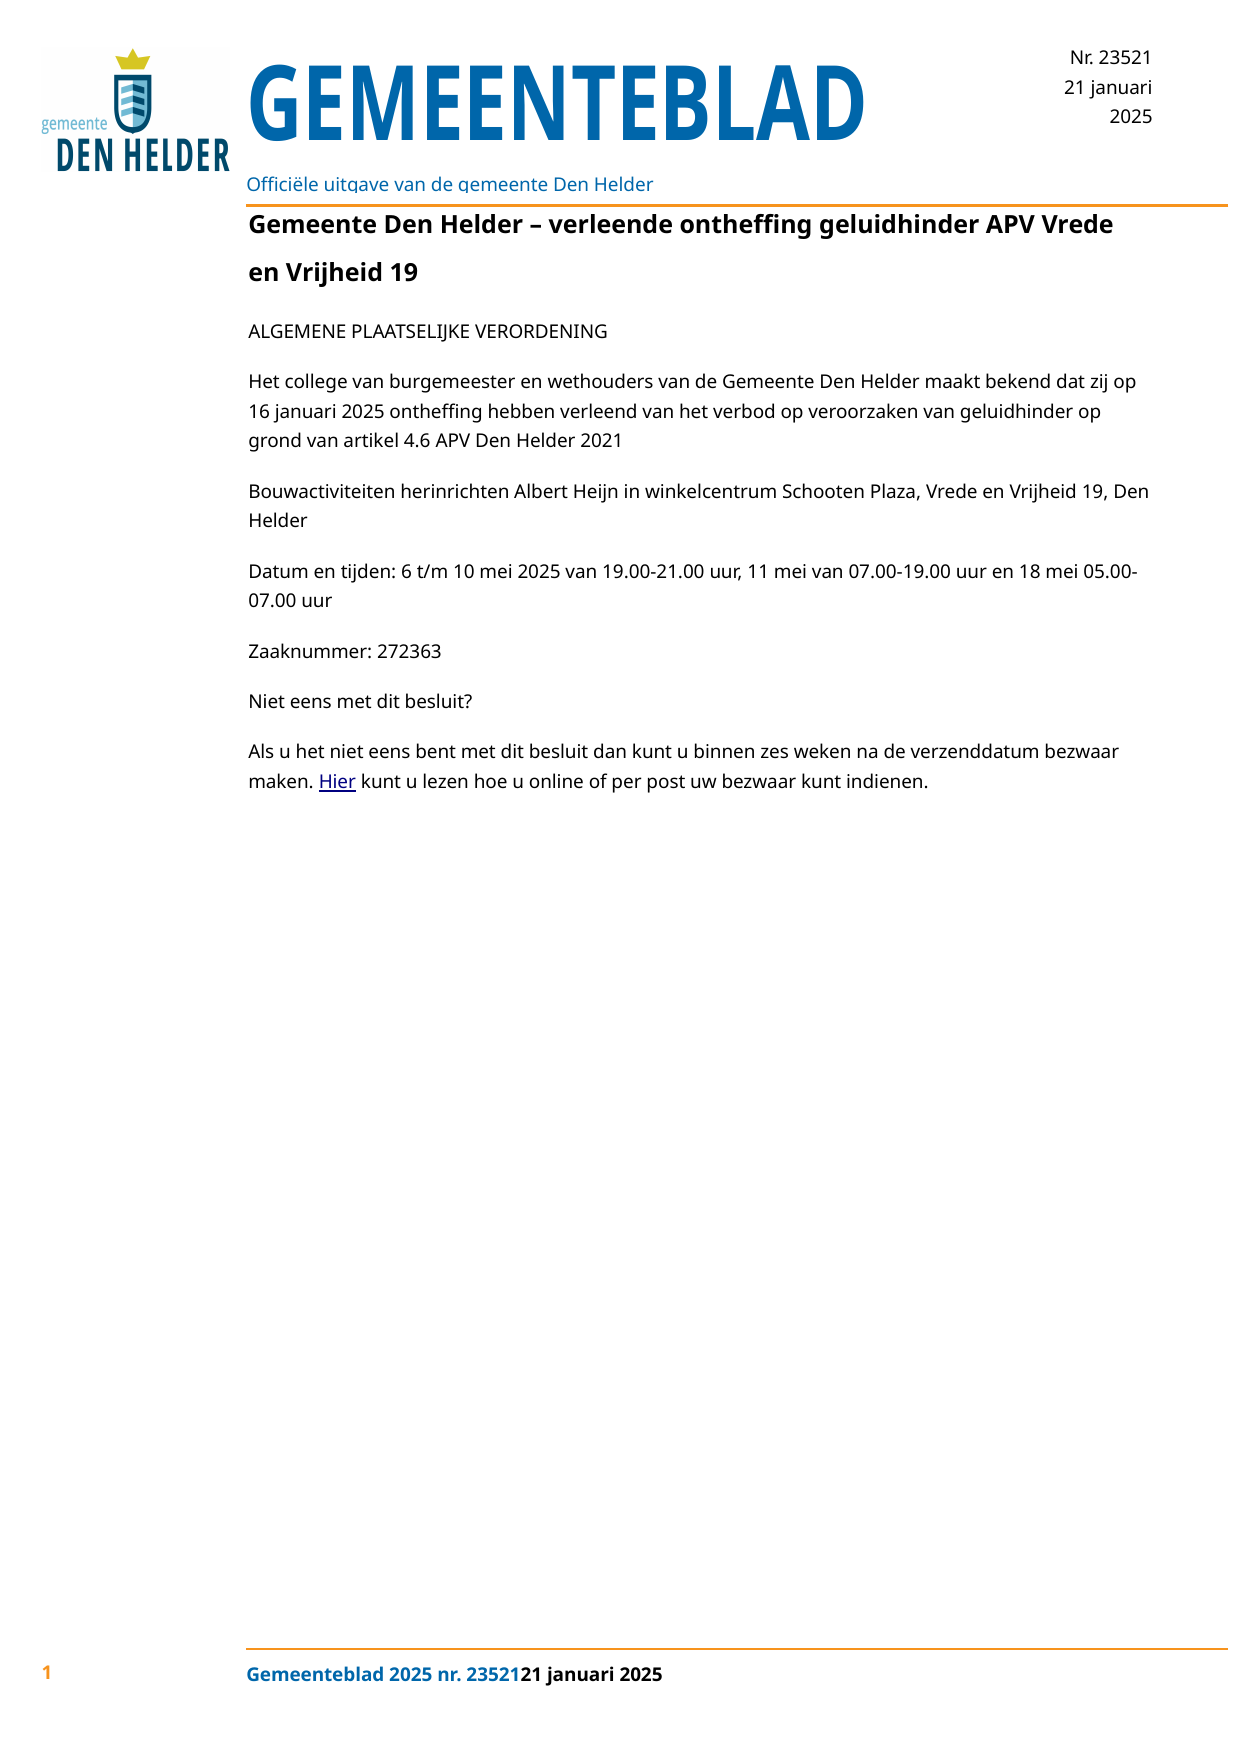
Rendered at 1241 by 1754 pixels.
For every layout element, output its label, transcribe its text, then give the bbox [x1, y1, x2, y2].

text Bouwactiviteiten herinrichten Albert Heijn in winkelcentrum Schooten Plaza, Vrede en Vrijheid 19, Den Helder [248, 478, 1152, 533]
picture [100, 154, 106, 172]
text Als u het niet eens bent met dit besluit dan kunt u binnen zes weken na de verzenddatum bezwaar maken. Hier kunt u lezen hoe u online of per post uw bezwaar kunt indienen. [248, 739, 1152, 794]
picture [63, 144, 68, 165]
picture [182, 144, 187, 165]
text ALGEMENE PLAATSELIJKE VERORDENING [248, 318, 1152, 344]
text Zaaknummer: 272363 [248, 638, 1152, 664]
picture [41, 47, 231, 172]
text Gemeente Den Helder – verleende ontheffing geluidhinder APV Vrede en Vrijheid 19 [248, 207, 1152, 288]
picture [220, 160, 224, 172]
picture [130, 157, 135, 172]
text Datum en tijden: 6 t/m 10 mei 2025 van 19.00-21.00 uur, 11 mei van 07.00-19.00 uur en 18 mei 05.00-07.00 uur [248, 558, 1152, 613]
text Het college van burgemeester en wethouders van de Gemeente Den Helder maakt bekend dat zij op 16 januari 2025 ontheffing hebben verleend van het verbod op veroorzaken van geluidhinder op grond van artikel 4.6 APV Den Helder 2021 [248, 368, 1152, 453]
text Niet eens met dit besluit? [248, 688, 1152, 714]
